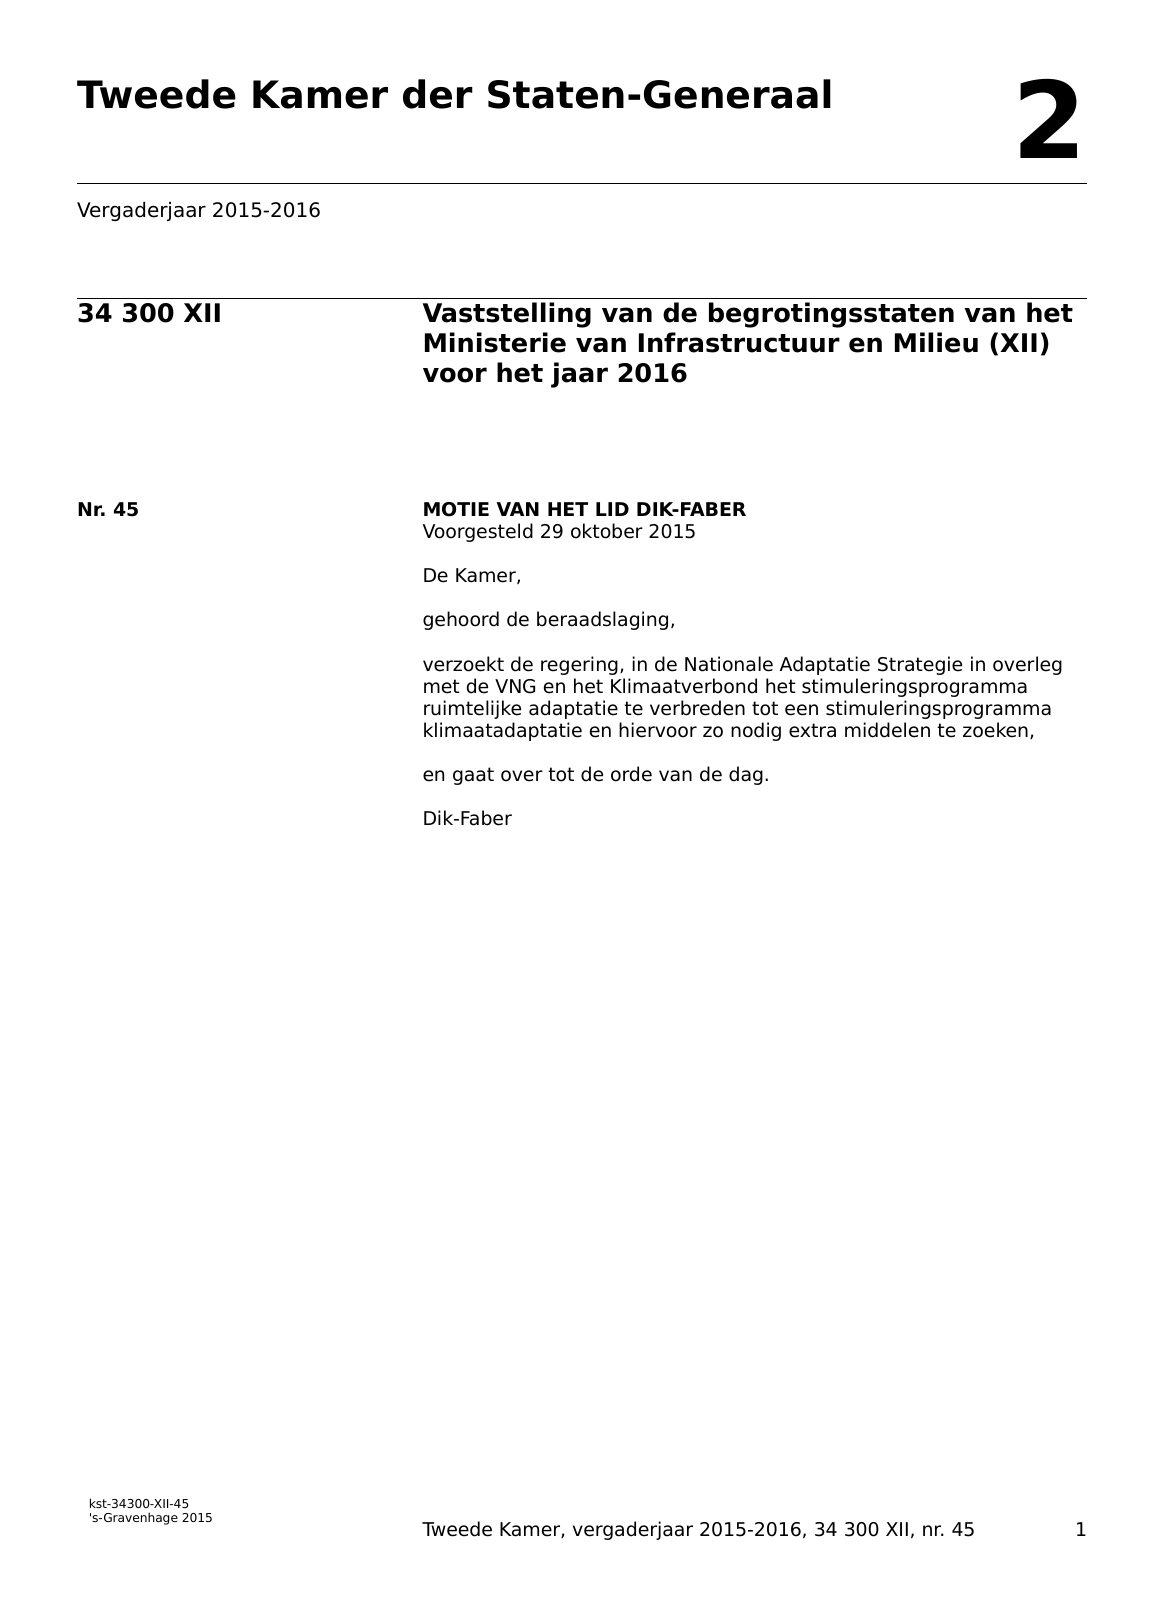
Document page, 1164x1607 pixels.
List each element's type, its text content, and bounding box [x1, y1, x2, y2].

table_header 2 [886, 59, 1087, 183]
subtitle Nr. 45 MOTIE VAN HET LID DIK-FABER [77, 499, 1087, 521]
text Dik-Faber [422, 808, 1087, 830]
text en gaat over tot de orde van de dag. [422, 764, 1087, 786]
table_cell Vergaderjaar 2015-2016 [77, 184, 1087, 298]
text Voorgesteld 29 oktober 2015 [422, 521, 1087, 543]
table_header Tweede Kamer der Staten-Generaal [77, 59, 886, 183]
text 's-Gravenhage 2015 [88, 1511, 323, 1525]
text kst-34300-XII-45 [88, 1497, 323, 1511]
text gehoord de beraadslaging, [422, 609, 1087, 631]
text De Kamer, [422, 565, 1087, 587]
subtitle 34 300 XII Vaststelling van de begrotingsstaten van het Ministerie van Infrastructuur en Milieu (XII) voor het jaar 2016 [77, 299, 1087, 388]
text verzoekt de regering, in de Nationale Adaptatie Strategie in overleg met de VNG en het Klimaatverbond het stimuleringsprogramma ruimtelijke adaptatie te verbreden tot een stimuleringsprogramma klimaatadaptatie en hiervoor zo nodig extra middelen te zoeken, [422, 653, 1087, 741]
